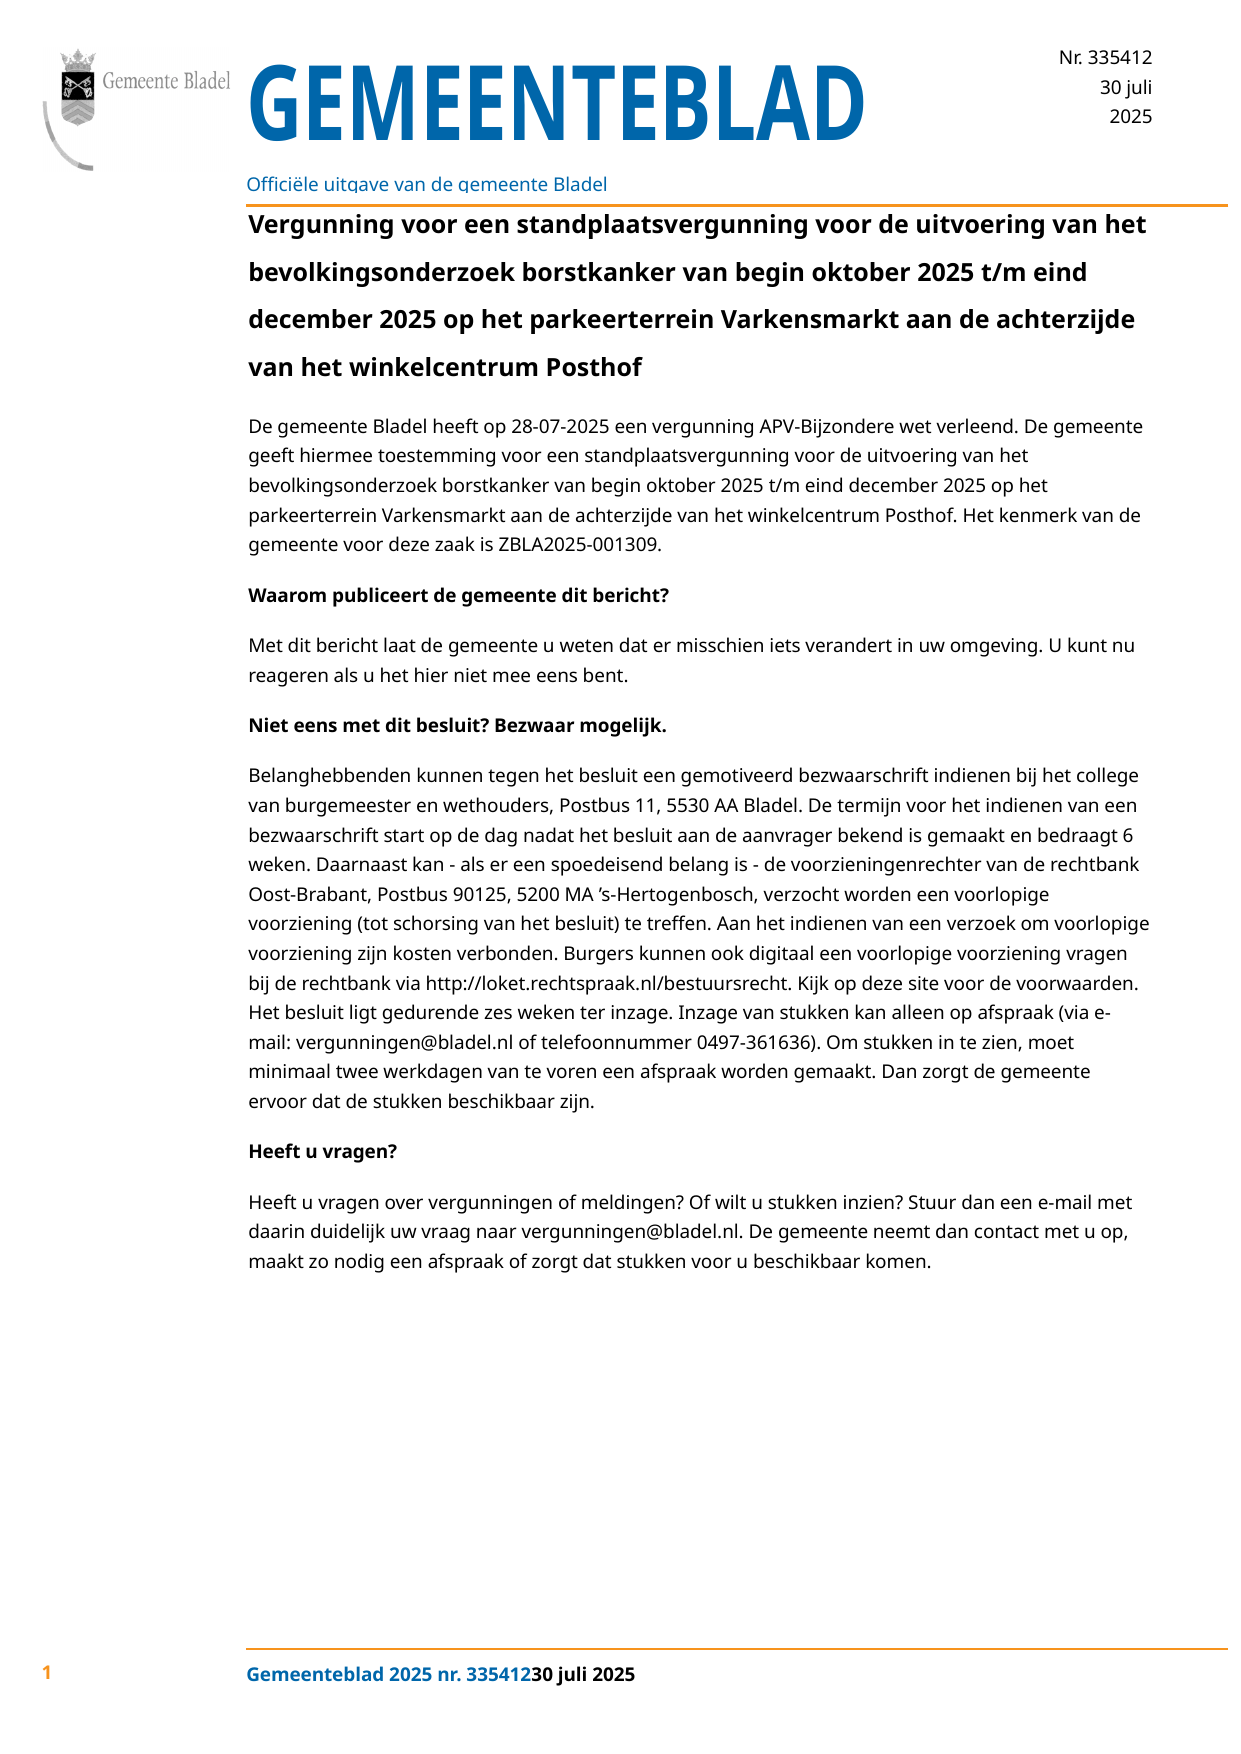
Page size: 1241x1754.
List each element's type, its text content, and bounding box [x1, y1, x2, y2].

text Met dit bericht laat de gemeente u weten dat er misschien iets verandert in uw omgeving. U kunt nu reageren als u het hier niet mee eens bent. [248, 632, 1152, 688]
text Belanghebbenden kunnen tegen het besluit een gemotiveerd bezwaarschrift indienen bij het college van burgemeester en wethouders, Postbus 11, 5530 AA Bladel. De termijn voor het indienen van een bezwaarschrift start op de dag nadat het besluit aan de aanvrager bekend is gemaakt en bedraagt 6 weken. Daarnaast kan - als er een spoedeisend belang is - de voorzieningenrechter van de rechtbank Oost-Brabant, Postbus 90125, 5200 MA ’s-Hertogenbosch, verzocht worden een voorlopige voorziening (tot schorsing van het besluit) te treffen. Aan het indienen van een verzoek om voorlopige voorziening zijn kosten verbonden. Burgers kunnen ook digitaal een voorlopige voorziening vragen bij de rechtbank via http://loket.rechtspraak.nl/bestuursrecht. Kijk op deze site voor de voorwaarden. Het besluit ligt gedurende zes weken ter inzage. Inzage van stukken kan alleen op afspraak (via e-mail: vergunningen@bladel.nl of telefoonnummer 0497-361636). Om stukken in te zien, moet minimaal twee werkdagen van te voren een afspraak worden gemaakt. Dan zorgt de gemeente ervoor dat de stukken beschikbaar zijn. [248, 763, 1152, 1114]
text Heeft u vragen? [248, 1138, 1152, 1164]
text Heeft u vragen over vergunningen of meldingen? Of wilt u stukken inzien? Stuur dan een e-mail met daarin duidelijk uw vraag naar vergunningen@bladel.nl. De gemeente neemt dan contact met u op, maakt zo nodig een afspraak of zorgt dat stukken voor u beschikbaar komen. [248, 1189, 1152, 1274]
text De gemeente Bladel heeft op 28-07-2025 een vergunning APV-Bijzondere wet verleend. De gemeente geeft hiermee toestemming voor een standplaatsvergunning voor de uitvoering van het bevolkingsonderzoek borstkanker van begin oktober 2025 t/m eind december 2025 op het parkeerterrein Varkensmarkt aan de achterzijde van het winkelcentrum Posthof. Het kenmerk van de gemeente voor deze zaak is ZBLA2025-001309. [248, 413, 1152, 557]
text Waarom publiceert de gemeente dit bericht? [248, 582, 1152, 608]
text Niet eens met dit besluit? Bezwaar mogelijk. [248, 712, 1152, 738]
text Vergunning voor een standplaatsvergunning voor de uitvoering van het bevolkingsonderzoek borstkanker van begin oktober 2025 t/m eind december 2025 op het parkeerterrein Varkensmarkt aan de achterzijde van het winkelcentrum Posthof [248, 207, 1152, 384]
picture [41, 47, 231, 172]
